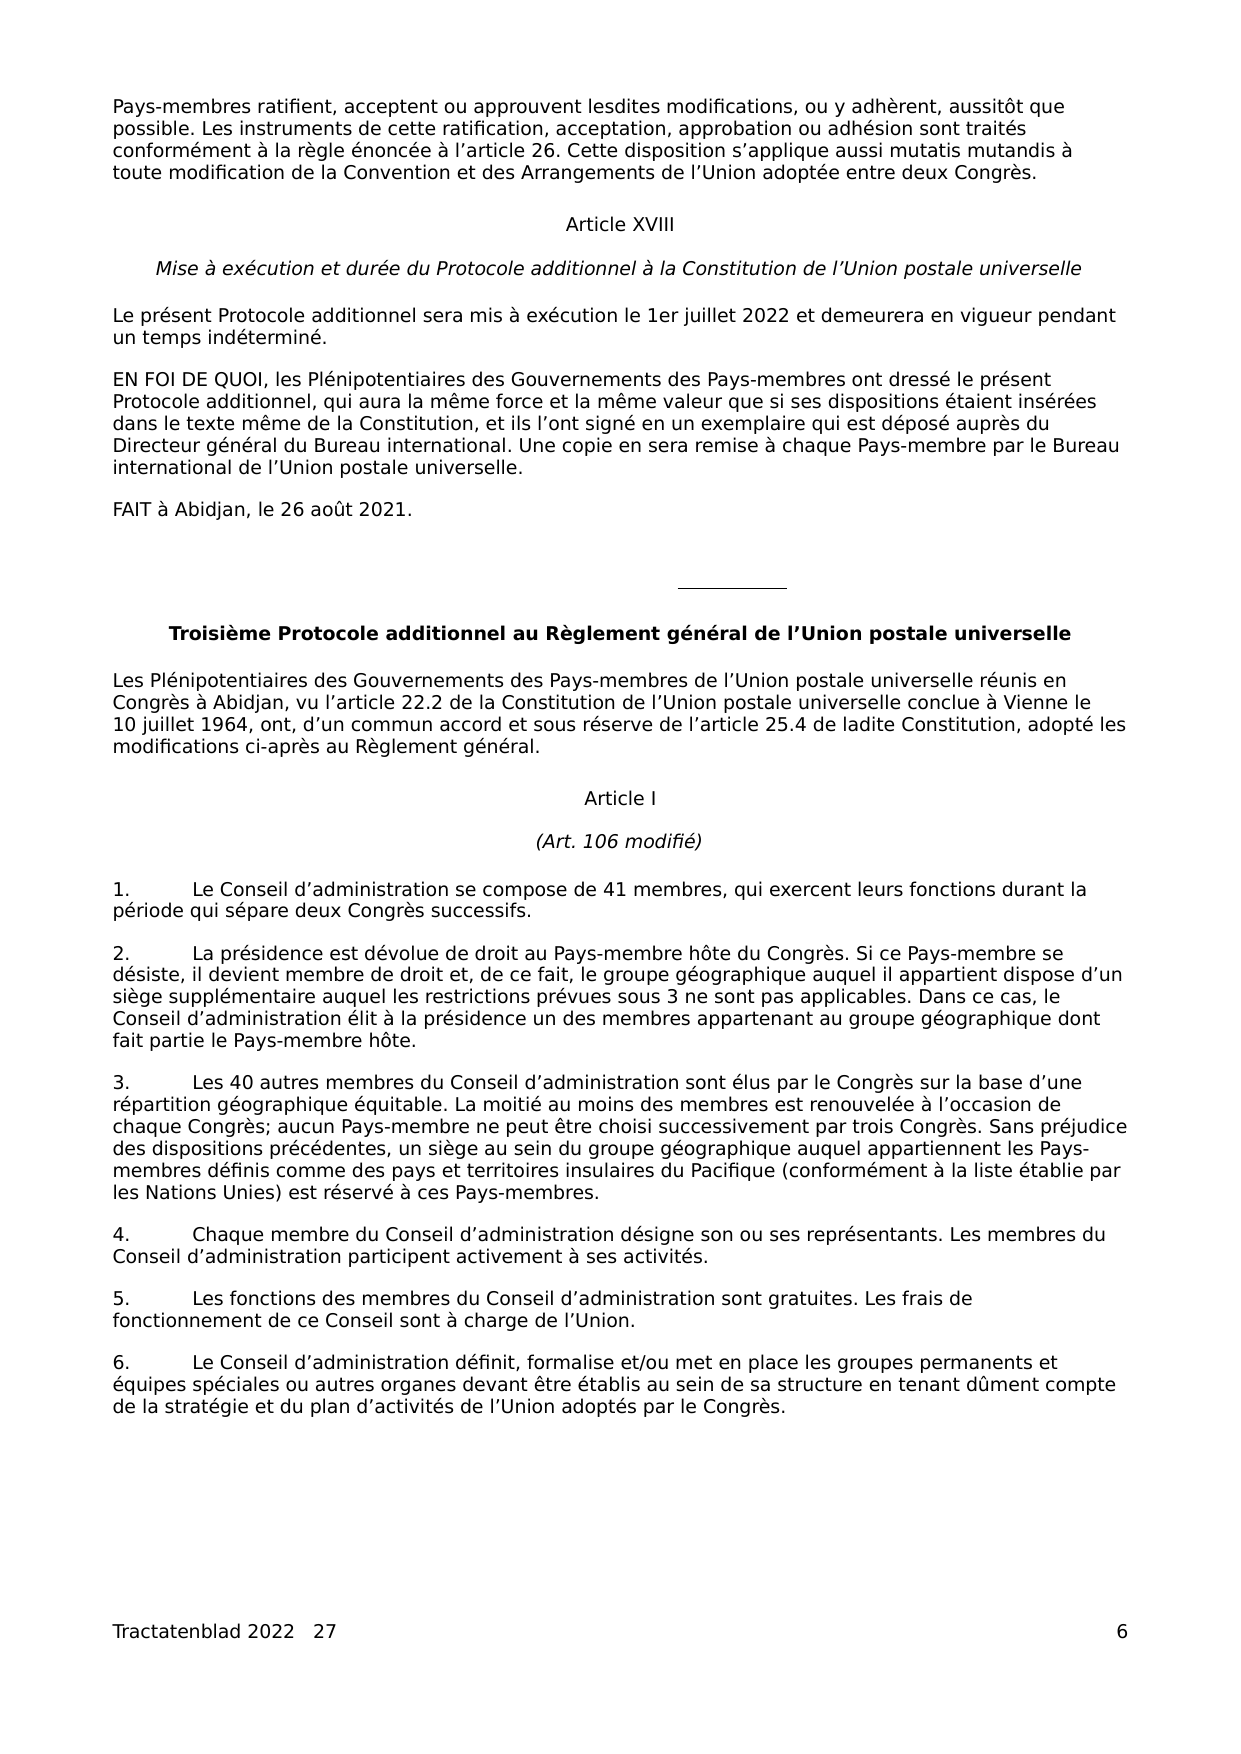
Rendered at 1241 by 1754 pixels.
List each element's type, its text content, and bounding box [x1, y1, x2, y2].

text EN FOI DE QUOI, les Plénipotentiaires des Gouvernements des Pays-membres ont dressé le présent Protocole additionnel, qui aura la même force et la même valeur que si ses dispositions étaient insérées dans le texte même de la Constitution, et ils l’ont signé en un exemplaire qui est déposé auprès du Directeur général du Bureau international. Une copie en sera remise à chaque Pays-membre par le Bureau international de l’Union postale universelle. [112, 369, 1128, 479]
subtitle Troisième Protocole additionnel au Règlement général de l’Union postale universelle [112, 623, 1128, 644]
text 2. La présidence est dévolue de droit au Pays-membre hôte du Congrès. Si ce Pays-membre se désiste, il devient membre de droit et, de ce fait, le groupe géographique auquel il appartient dispose d’un siège supplémentaire auquel les restrictions prévues sous 3 ne sont pas applicables. Dans ce cas, le Conseil d’administration élit à la présidence un des membres appartenant au groupe géographique dont fait partie le Pays-membre hôte. [112, 942, 1128, 1052]
text 4. Chaque membre du Conseil d’administration désigne son ou ses représentants. Les membres du Conseil d’administration participent activement à ses activités. [112, 1224, 1128, 1268]
text Pays-membres ratifient, acceptent ou approuvent lesdites modifications, ou y adhèrent, aussitôt que possible. Les instruments de cette ratification, acceptation, approbation ou adhésion sont traités conformément à la règle énoncée à l’article 26. Cette disposition s’applique aussi mutatis mutandis à toute modification de la Convention et des Arrangements de l’Union adoptée entre deux Congrès. [112, 96, 1128, 184]
text 5. Les fonctions des membres du Conseil d’administration sont gratuites. Les frais de fonctionnement de ce Conseil sont à charge de l’Union. [112, 1288, 1128, 1332]
subtitle Article XVIII Mise à exécution et durée du Protocole additionnel à la Constitution de l’Union postale universelle [112, 214, 1128, 280]
text 6. Le Conseil d’administration définit, formalise et/ou met en place les groupes permanents et équipes spéciales ou autres organes devant être établis au sein de sa structure en tenant dûment compte de la stratégie et du plan d’activités de l’Union adoptés par le Congrès. [112, 1352, 1128, 1418]
text FAIT à Abidjan, le 26 août 2021. [112, 499, 1128, 521]
text Le présent Protocole additionnel sera mis à exécution le 1er juillet 2022 et demeurera en vigueur pendant un temps indéterminé. [112, 305, 1128, 349]
text Les Plénipotentiaires des Gouvernements des Pays-membres de l’Union postale universelle réunis en Congrès à Abidjan, vu l’article 22.2 de la Constitution de l’Union postale universelle conclue à Vienne le 10 juillet 1964, ont, d’un commun accord et sous réserve de l’article 25.4 de ladite Constitution, adopté les modifications ci-après au Règlement général. [112, 669, 1128, 757]
text 1. Le Conseil d’administration se compose de 41 membres, qui exercent leurs fonctions durant la période qui sépare deux Congrès successifs. [112, 878, 1128, 922]
text 3. Les 40 autres membres du Conseil d’administration sont élus par le Congrès sur la base d’une répartition géographique équitable. La moitié au moins des membres est renouvelée à l’occasion de chaque Congrès; aucun Pays-membre ne peut être choisi successivement par trois Congrès. Sans préjudice des dispositions précédentes, un siège au sein du groupe géographique auquel appartiennent les Pays-membres définis comme des pays et territoires insulaires du Pacifique (conformément à la liste établie par les Nations Unies) est réservé à ces Pays-membres. [112, 1072, 1128, 1204]
subtitle Article I (Art. 106 modifié) [112, 787, 1128, 853]
